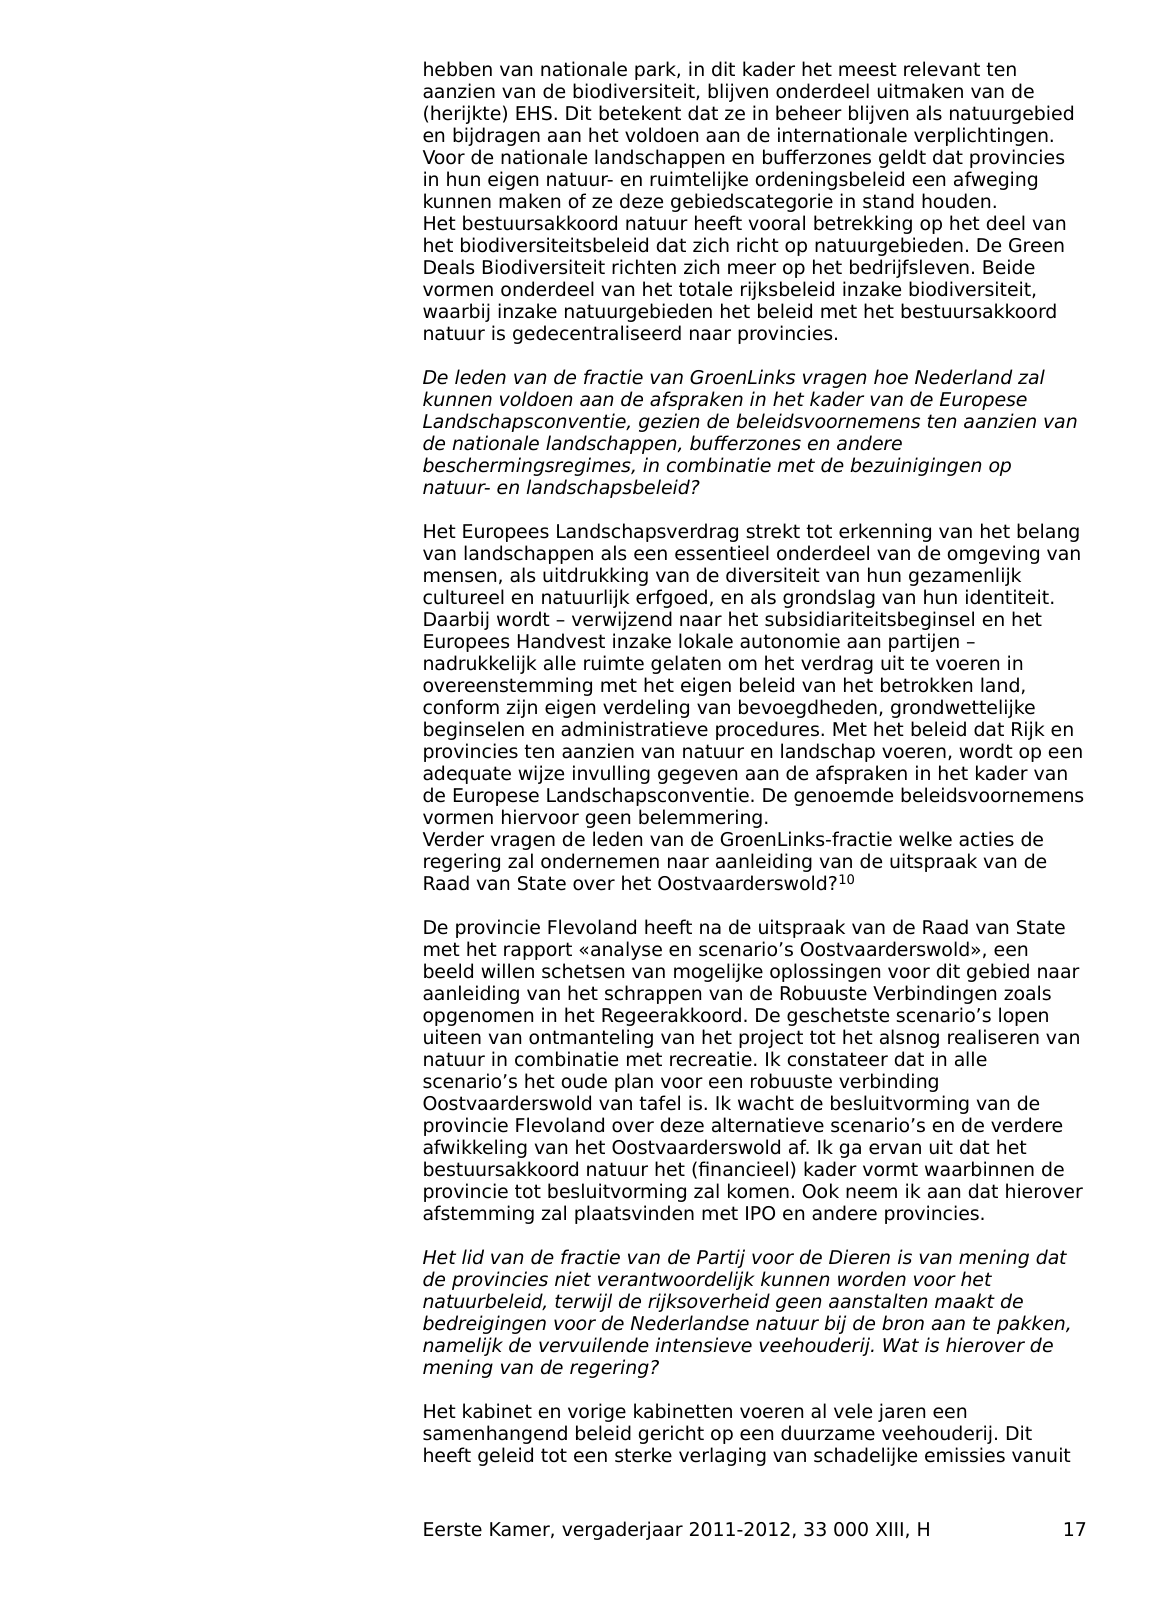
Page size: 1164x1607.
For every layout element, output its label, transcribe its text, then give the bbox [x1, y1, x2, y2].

text De leden van de fractie van GroenLinks vragen hoe Nederland zal kunnen voldoen aan de afspraken in het kader van de Europese Landschapsconventie, gezien de beleidsvoornemens ten aanzien van de nationale landschappen, bufferzones en andere beschermingsregimes, in combinatie met de bezuinigingen op natuur- en landschapsbeleid? [422, 367, 1087, 499]
text Het lid van de fractie van de Partij voor de Dieren is van mening dat de provincies niet verantwoordelijk kunnen worden voor het natuurbeleid, terwijl de rijksoverheid geen aanstalten maakt de bedreigingen voor de Nederlandse natuur bij de bron aan te pakken, namelijk de vervuilende intensieve veehouderij. Wat is hierover de mening van de regering? [422, 1247, 1087, 1379]
text Het Europees Landschapsverdrag strekt tot erkenning van het belang van landschappen als een essentieel onderdeel van de omgeving van mensen, als uitdrukking van de diversiteit van hun gezamenlijk cultureel en natuurlijk erfgoed, en als grondslag van hun identiteit. Daarbij wordt – verwijzend naar het subsidiariteitsbeginsel en het Europees Handvest inzake lokale autonomie aan partijen – nadrukkelijk alle ruimte gelaten om het verdrag uit te voeren in overeenstemming met het eigen beleid van het betrokken land, conform zijn eigen verdeling van bevoegdheden, grondwettelijke beginselen en administratieve procedures. Met het beleid dat Rijk en provincies ten aanzien van natuur en landschap voeren, wordt op een adequate wijze invulling gegeven aan de afspraken in het kader van de Europese Landschapsconventie. De genoemde beleidsvoornemens vormen hiervoor geen belemmering. [422, 521, 1087, 829]
text Voor de nationale landschappen en bufferzones geldt dat provincies in hun eigen natuur- en ruimtelijke ordeningsbeleid een afweging kunnen maken of ze deze gebiedscategorie in stand houden. [422, 147, 1087, 213]
text hebben van nationale park, in dit kader het meest relevant ten aanzien van de biodiversiteit, blijven onderdeel uitmaken van de (herijkte) EHS. Dit betekent dat ze in beheer blijven als natuurgebied en bijdragen aan het voldoen aan de internationale verplichtingen. [422, 59, 1087, 147]
text Het kabinet en vorige kabinetten voeren al vele jaren een samenhangend beleid gericht op een duurzame veehouderij. Dit heeft geleid tot een sterke verlaging van schadelijke emissies vanuit [422, 1401, 1087, 1467]
text Het bestuursakkoord natuur heeft vooral betrekking op het deel van het biodiversiteitsbeleid dat zich richt op natuurgebieden. De Green Deals Biodiversiteit richten zich meer op het bedrijfsleven. Beide vormen onderdeel van het totale rijksbeleid inzake biodiversiteit, waarbij inzake natuurgebieden het beleid met het bestuursakkoord natuur is gedecentraliseerd naar provincies. [422, 213, 1087, 345]
text De provincie Flevoland heeft na de uitspraak van de Raad van State met het rapport «analyse en scenario’s Oostvaarderswold», een beeld willen schetsen van mogelijke oplossingen voor dit gebied naar aanleiding van het schrappen van de Robuuste Verbindingen zoals opgenomen in het Regeerakkoord. De geschetste scenario’s lopen uiteen van ontmanteling van het project tot het alsnog realiseren van natuur in combinatie met recreatie. Ik constateer dat in alle scenario’s het oude plan voor een robuuste verbinding Oostvaarderswold van tafel is. Ik wacht de besluitvorming van de provincie Flevoland over deze alternatieve scenario’s en de verdere afwikkeling van het Oostvaarderswold af. Ik ga ervan uit dat het bestuursakkoord natuur het (financieel) kader vormt waarbinnen de provincie tot besluitvorming zal komen. Ook neem ik aan dat hierover afstemming zal plaatsvinden met IPO en andere provincies. [422, 917, 1087, 1224]
text Verder vragen de leden van de GroenLinks-fractie welke acties de regering zal ondernemen naar aanleiding van de uitspraak van de Raad van State over het Oostvaarderswold?10 [422, 829, 1087, 895]
